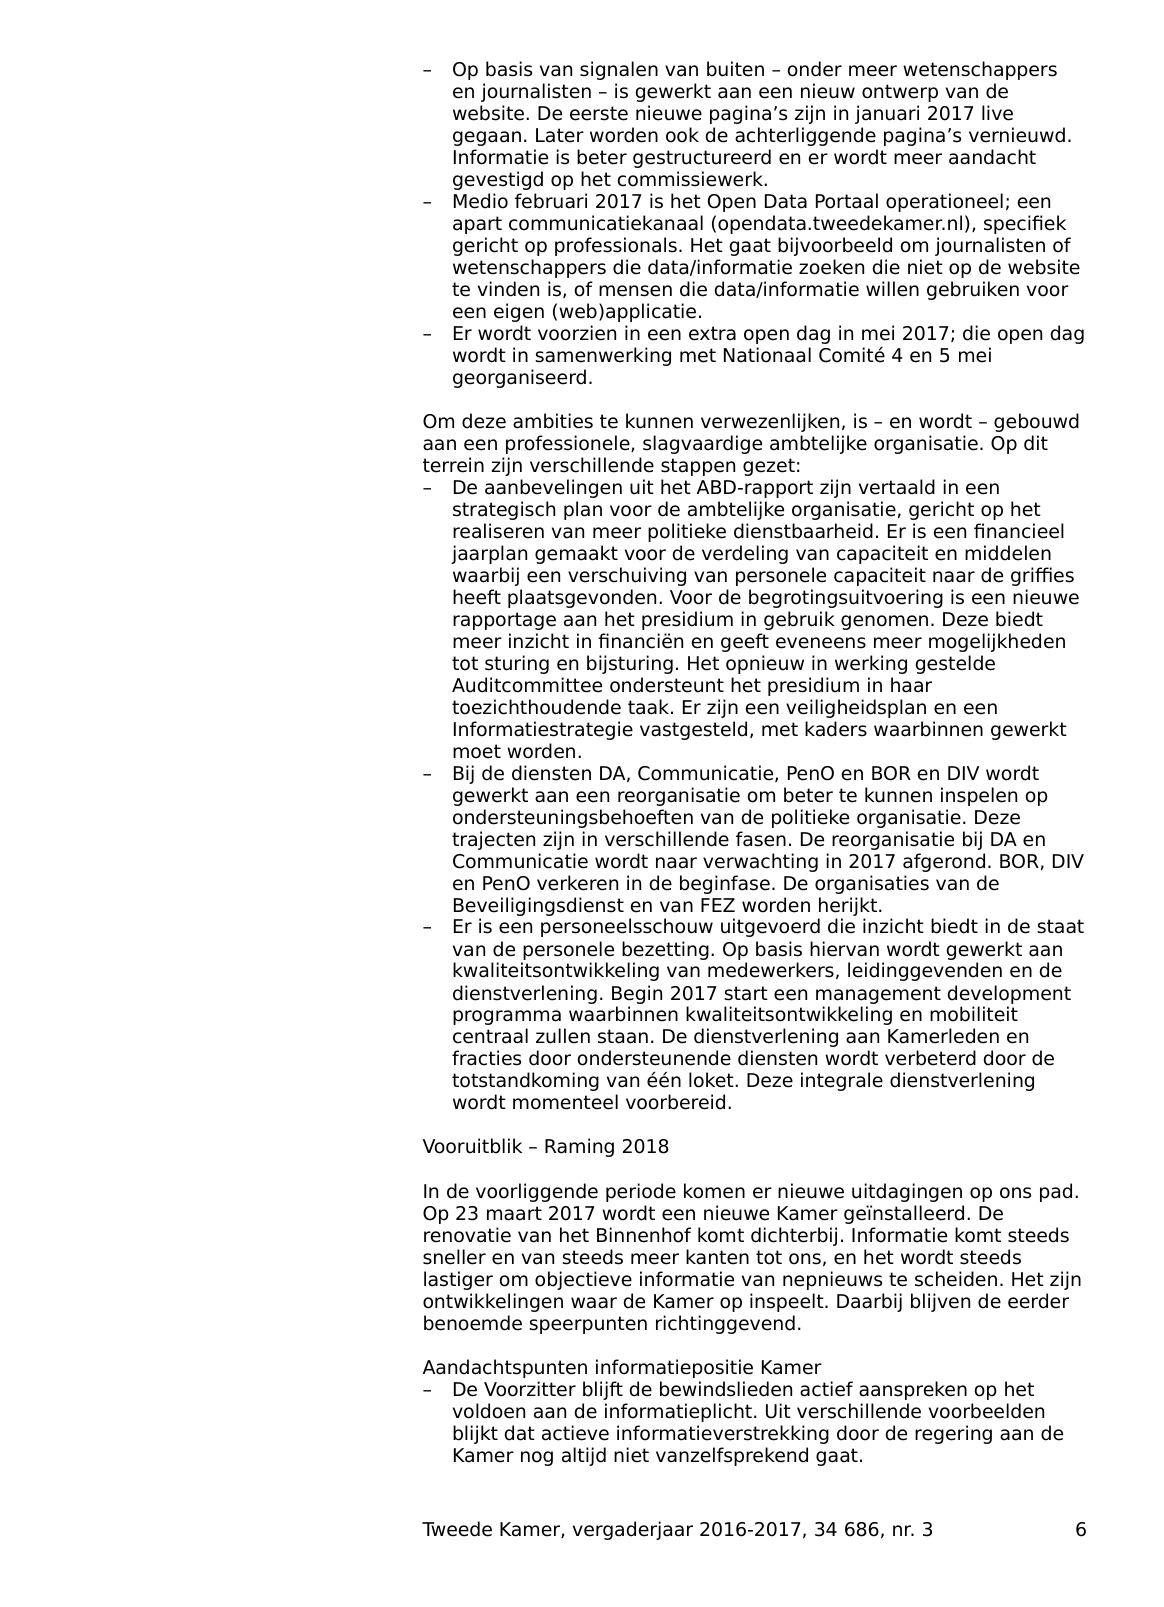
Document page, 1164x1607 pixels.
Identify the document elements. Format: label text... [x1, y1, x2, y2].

text Om deze ambities te kunnen verwezenlijken, is – en wordt – gebouwd aan een professionele, slagvaardige ambtelijke organisatie. Op dit terrein zijn verschillende stappen gezet: [422, 411, 1087, 477]
text – Bij de diensten DA, Communicatie, PenO en BOR en DIV wordt gewerkt aan een reorganisatie om beter te kunnen inspelen op ondersteuningsbehoeften van de politieke organisatie. Deze trajecten zijn in verschillende fasen. De reorganisatie bij DA en Communicatie wordt naar verwachting in 2017 afgerond. BOR, DIV en PenO verkeren in de beginfase. De organisaties van de Beveiligingsdienst en van FEZ worden herijkt. [422, 763, 1087, 916]
text – Er wordt voorzien in een extra open dag in mei 2017; die open dag wordt in samenwerking met Nationaal Comité 4 en 5 mei georganiseerd. [422, 323, 1087, 389]
text In de voorliggende periode komen er nieuwe uitdagingen op ons pad. Op 23 maart 2017 wordt een nieuwe Kamer geïnstalleerd. De renovatie van het Binnenhof komt dichterbij. Informatie komt steeds sneller en van steeds meer kanten tot ons, en het wordt steeds lastiger om objectieve informatie van nepnieuws te scheiden. Het zijn ontwikkelingen waar de Kamer op inspeelt. Daarbij blijven de eerder benoemde speerpunten richtinggevend. [422, 1181, 1087, 1334]
text – De Voorzitter blijft de bewindslieden actief aanspreken op het voldoen aan de informatieplicht. Uit verschillende voorbeelden blijkt dat actieve informatieverstrekking door de regering aan de Kamer nog altijd niet vanzelfsprekend gaat. [422, 1379, 1087, 1467]
text – Er is een personeelsschouw uitgevoerd die inzicht biedt in de staat van de personele bezetting. Op basis hiervan wordt gewerkt aan kwaliteitsontwikkeling van medewerkers, leidinggevenden en de dienstverlening. Begin 2017 start een management development programma waarbinnen kwaliteitsontwikkeling en mobiliteit centraal zullen staan. De dienstverlening aan Kamerleden en fracties door ondersteunende diensten wordt verbeterd door de totstandkoming van één loket. Deze integrale dienstverlening wordt momenteel voorbereid. [422, 916, 1087, 1114]
text – De aanbevelingen uit het ABD-rapport zijn vertaald in een strategisch plan voor de ambtelijke organisatie, gericht op het realiseren van meer politieke dienstbaarheid. Er is een financieel jaarplan gemaakt voor de verdeling van capaciteit en middelen waarbij een verschuiving van personele capaciteit naar de griffies heeft plaatsgevonden. Voor de begrotingsuitvoering is een nieuwe rapportage aan het presidium in gebruik genomen. Deze biedt meer inzicht in financiën en geeft eveneens meer mogelijkheden tot sturing en bijsturing. Het opnieuw in werking gestelde Auditcommittee ondersteunt het presidium in haar toezichthoudende taak. Er zijn een veiligheidsplan en een Informatiestrategie vastgesteld, met kaders waarbinnen gewerkt moet worden. [422, 477, 1087, 763]
subtitle Aandachtspunten informatiepositie Kamer [422, 1357, 1087, 1379]
text – Op basis van signalen van buiten – onder meer wetenschappers en journalisten – is gewerkt aan een nieuw ontwerp van de website. De eerste nieuwe pagina’s zijn in januari 2017 live gegaan. Later worden ook de achterliggende pagina’s vernieuwd. Informatie is beter gestructureerd en er wordt meer aandacht gevestigd op het commissiewerk. [422, 59, 1087, 191]
subtitle Vooruitblik – Raming 2018 [422, 1136, 1087, 1158]
text – Medio februari 2017 is het Open Data Portaal operationeel; een apart communicatiekanaal (opendata.tweedekamer.nl), specifiek gericht op professionals. Het gaat bijvoorbeeld om journalisten of wetenschappers die data/informatie zoeken die niet op de website te vinden is, of mensen die data/informatie willen gebruiken voor een eigen (web)applicatie. [422, 191, 1087, 323]
